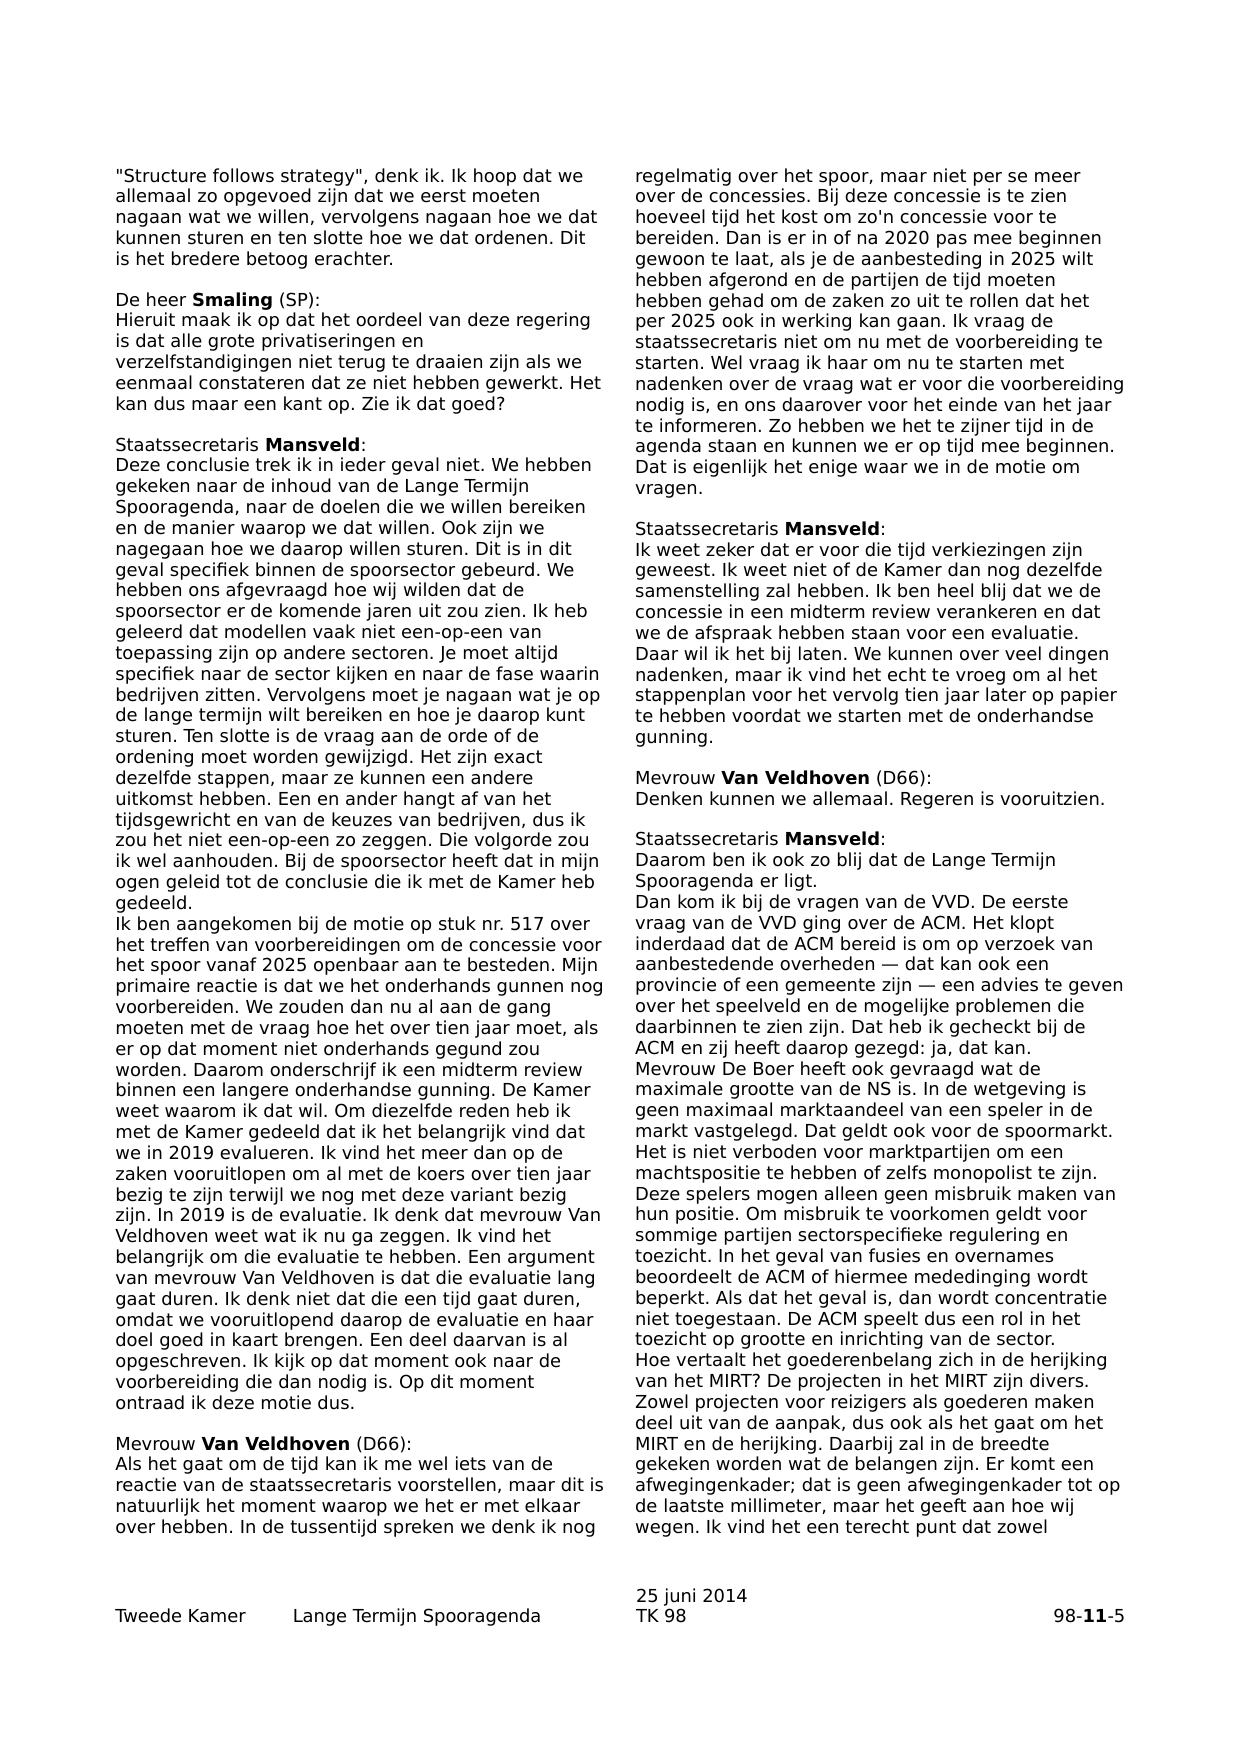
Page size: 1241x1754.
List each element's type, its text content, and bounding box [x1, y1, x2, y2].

text Mevrouw Van Veldhoven (D66): [635, 768, 1125, 788]
text "Structure follows strategy", denk ik. Ik hoop dat we allemaal zo opgevoed zijn dat we eerst moeten nagaan wat we willen, vervolgens nagaan hoe we dat kunnen sturen en ten slotte hoe we dat ordenen. Dit is het bredere betoog erachter. [115, 165, 605, 269]
text Ik weet zeker dat er voor die tijd verkiezingen zijn geweest. Ik weet niet of de Kamer dan nog dezelfde samenstelling zal hebben. Ik ben heel blij dat we de concessie in een midterm review verankeren en dat we de afspraak hebben staan voor een evaluatie. Daar wil ik het bij laten. We kunnen over veel dingen nadenken, maar ik vind het echt te vroeg om al het stappenplan voor het vervolg tien jaar later op papier te hebben voordat we starten met de onderhandse gunning. [635, 539, 1125, 748]
text Staatssecretaris Mansveld: [635, 519, 1125, 539]
text Mevrouw Van Veldhoven (D66): [115, 1433, 605, 1454]
text Als het gaat om de tijd kan ik me wel iets van de reactie van de staatssecretaris voorstellen, maar dit is natuurlijk het moment waarop we het er met elkaar over hebben. In de tussentijd spreken we denk ik nog [115, 1454, 605, 1537]
text Staatssecretaris Mansveld: [635, 829, 1125, 850]
text Deze conclusie trek ik in ieder geval niet. We hebben gekeken naar de inhoud van de Lange Termijn Spooragenda, naar de doelen die we willen bereiken en de manier waarop we dat willen. Ook zijn we nagegaan hoe we daarop willen sturen. Dit is in dit geval specifiek binnen de spoorsector gebeurd. We hebben ons afgevraagd hoe wij wilden dat de spoorsector er de komende jaren uit zou zien. Ik heb geleerd dat modellen vaak niet een-op-een van toepassing zijn op andere sectoren. Je moet altijd specifiek naar de sector kijken en naar de fase waarin bedrijven zitten. Vervolgens moet je nagaan wat je op de lange termijn wilt bereiken en hoe je daarop kunt sturen. Ten slotte is de vraag aan de orde of de ordening moet worden gewijzigd. Het zijn exact dezelfde stappen, maar ze kunnen een andere uitkomst hebben. Een en ander hangt af van het tijdsgewricht en van de keuzes van bedrijven, dus ik zou het niet een-op-een zo zeggen. Die volgorde zou ik wel aanhouden. Bij de spoorsector heeft dat in mijn ogen geleid tot de conclusie die ik met de Kamer heb gedeeld. [115, 455, 605, 913]
text Mevrouw De Boer heeft ook gevraagd wat de maximale grootte van de NS is. In de wetgeving is geen maximaal marktaandeel van een speler in de markt vastgelegd. Dat geldt ook voor de spoormarkt. Het is niet verboden voor marktpartijen om een machtspositie te hebben of zelfs monopolist te zijn. Deze spelers mogen alleen geen misbruik maken van hun positie. Om misbruik te voorkomen geldt voor sommige partijen sectorspecifieke regulering en toezicht. In het geval van fusies en overnames beoordeelt de ACM of hiermee mededinging wordt beperkt. Als dat het geval is, dan wordt concentratie niet toegestaan. De ACM speelt dus een rol in het toezicht op grootte en inrichting van de sector. [635, 1058, 1125, 1350]
text De heer Smaling (SP): [115, 289, 605, 310]
text Staatssecretaris Mansveld: [115, 434, 605, 455]
text Daarom ben ik ook zo blij dat de Lange Termijn Spooragenda er ligt. [635, 850, 1125, 892]
text regelmatig over het spoor, maar niet per se meer over de concessies. Bij deze concessie is te zien hoeveel tijd het kost om zo'n concessie voor te bereiden. Dan is er in of na 2020 pas mee beginnen gewoon te laat, als je de aanbesteding in 2025 wilt hebben afgerond en de partijen de tijd moeten hebben gehad om de zaken zo uit te rollen dat het per 2025 ook in werking kan gaan. Ik vraag de staatssecretaris niet om nu met de voorbereiding te starten. Wel vraag ik haar om nu te starten met nadenken over de vraag wat er voor die voorbereiding nodig is, en ons daarover voor het einde van het jaar te informeren. Zo hebben we het te zijner tijd in de agenda staan en kunnen we er op tijd mee beginnen. Dat is eigenlijk het enige waar we in de motie om vragen. [635, 165, 1125, 499]
text Ik ben aangekomen bij de motie op stuk nr. 517 over het treffen van voorbereidingen om de concessie voor het spoor vanaf 2025 openbaar aan te besteden. Mijn primaire reactie is dat we het onderhands gunnen nog voorbereiden. We zouden dan nu al aan de gang moeten met de vraag hoe het over tien jaar moet, als er op dat moment niet onderhands gegund zou worden. Daarom onderschrijf ik een midterm review binnen een langere onderhandse gunning. De Kamer weet waarom ik dat wil. Om diezelfde reden heb ik met de Kamer gedeeld dat ik het belangrijk vind dat we in 2019 evalueren. Ik vind het meer dan op de zaken vooruitlopen om al met de koers over tien jaar bezig te zijn terwijl we nog met deze variant bezig zijn. In 2019 is de evaluatie. Ik denk dat mevrouw Van Veldhoven weet wat ik nu ga zeggen. Ik vind het belangrijk om die evaluatie te hebben. Een argument van mevrouw Van Veldhoven is dat die evaluatie lang gaat duren. Ik denk niet dat die een tijd gaat duren, omdat we vooruitlopend daarop de evaluatie en haar doel goed in kaart brengen. Een deel daarvan is al opgeschreven. Ik kijk op dat moment ook naar de voorbereiding die dan nodig is. Op dit moment ontraad ik deze motie dus. [115, 913, 605, 1413]
text Hoe vertaalt het goederenbelang zich in de herijking van het MIRT? De projecten in het MIRT zijn divers. Zowel projecten voor reizigers als goederen maken deel uit van de aanpak, dus ook als het gaat om het MIRT en de herijking. Daarbij zal in de breedte gekeken worden wat de belangen zijn. Er komt een afwegingenkader; dat is geen afwegingenkader tot op de laatste millimeter, maar het geeft aan hoe wij wegen. Ik vind het een terecht punt dat zowel [635, 1350, 1125, 1537]
text Dan kom ik bij de vragen van de VVD. De eerste vraag van de VVD ging over de ACM. Het klopt inderdaad dat de ACM bereid is om op verzoek van aanbestedende overheden — dat kan ook een provincie of een gemeente zijn — een advies te geven over het speelveld en de mogelijke problemen die daarbinnen te zien zijn. Dat heb ik gecheckt bij de ACM en zij heeft daarop gezegd: ja, dat kan. [635, 892, 1125, 1058]
text Denken kunnen we allemaal. Regeren is vooruitzien. [635, 788, 1125, 809]
text Hieruit maak ik op dat het oordeel van deze regering is dat alle grote privatiseringen en verzelfstandigingen niet terug te draaien zijn als we eenmaal constateren dat ze niet hebben gewerkt. Het kan dus maar een kant op. Zie ik dat goed? [115, 310, 605, 414]
